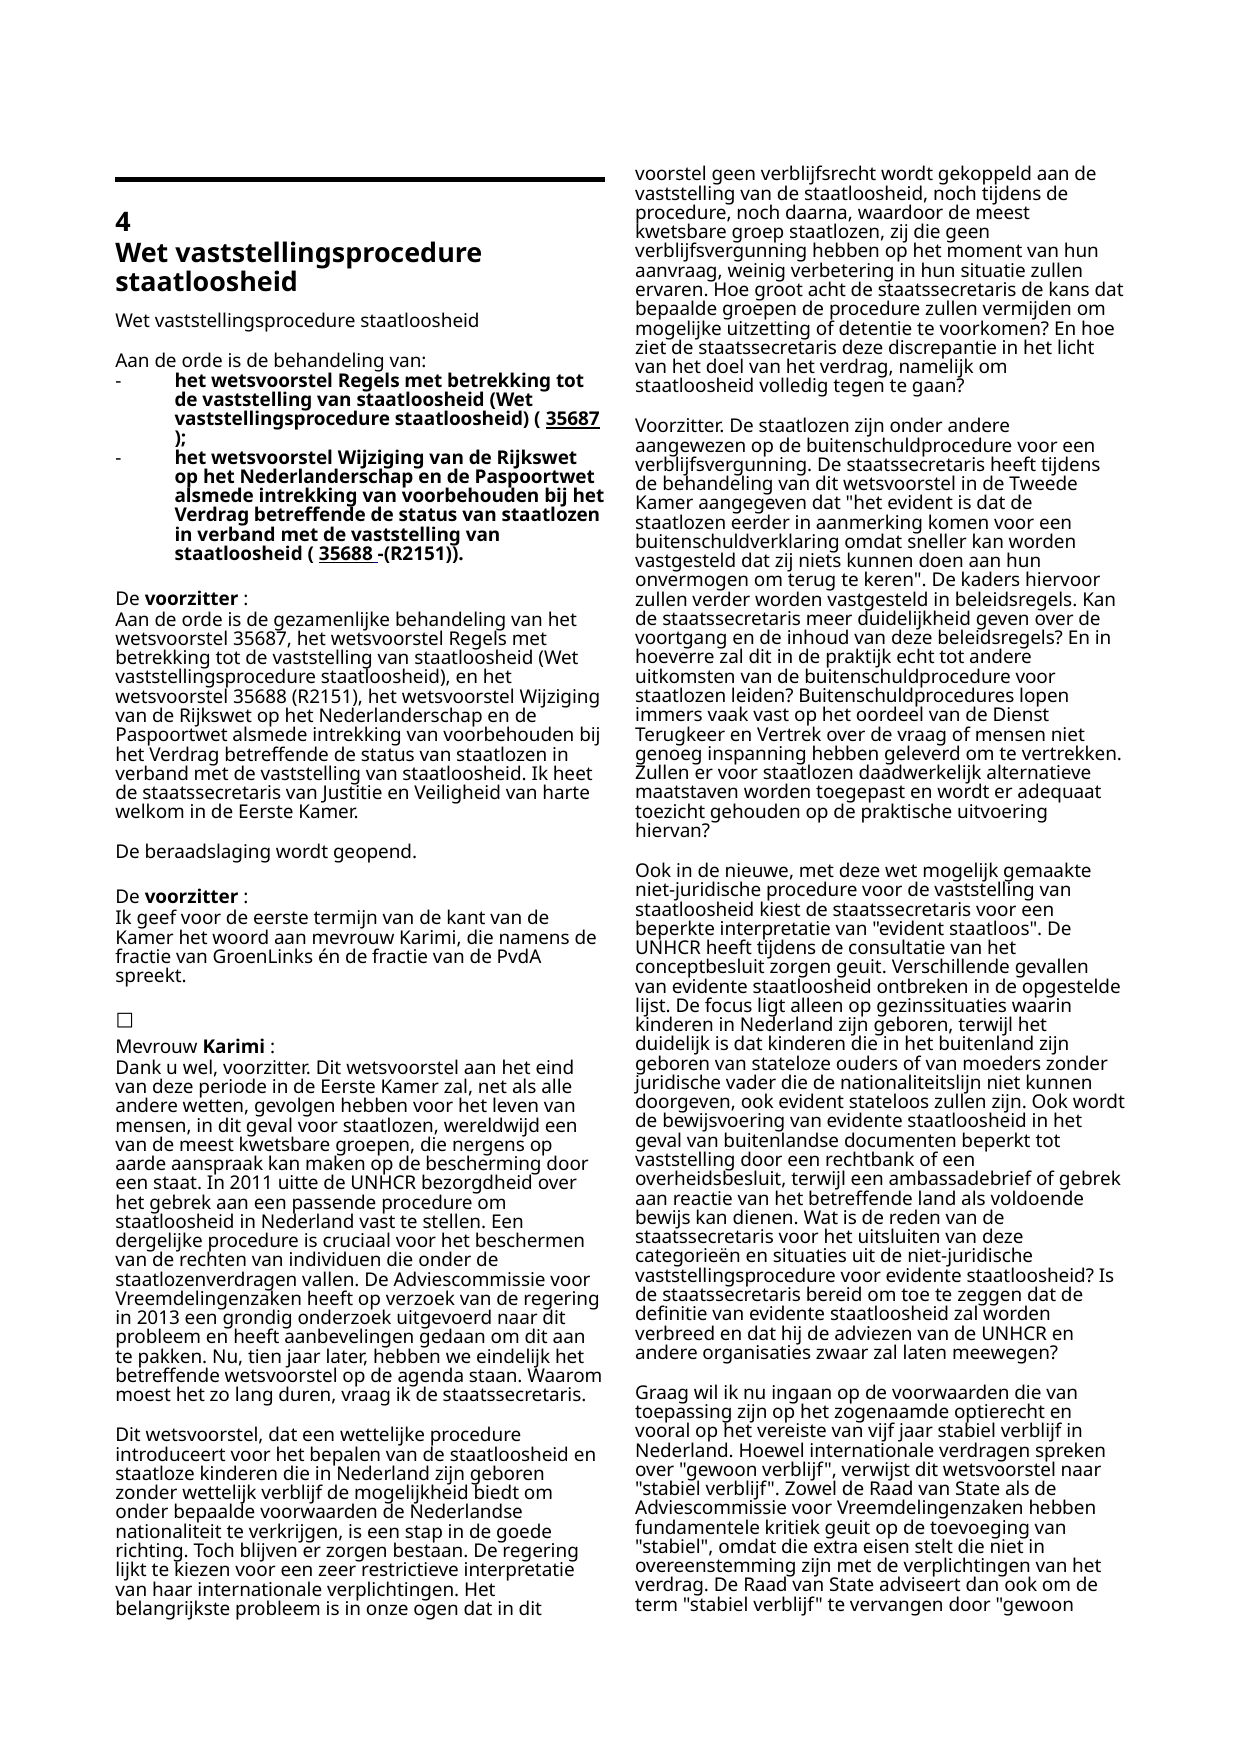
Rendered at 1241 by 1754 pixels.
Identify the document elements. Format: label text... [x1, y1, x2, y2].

text Aan de orde is de gezamenlijke behandeling van het wetsvoorstel 35687, het wetsvoorstel Regels met betrekking tot de vaststelling van staatloosheid (Wet vaststellingsprocedure staatloosheid), en het wetsvoorstel 35688 (R2151), het wetsvoorstel Wijziging van de Rijkswet op het Nederlanderschap en de Paspoortwet alsmede intrekking van voorbehouden bij het Verdrag betreffende de status van staatlozen in verband met de vaststelling van staatloosheid. Ik heet de staatssecretaris van Justitie en Veiligheid van harte welkom in de Eerste Kamer. [115, 611, 605, 823]
text Graag wil ik nu ingaan op de voorwaarden die van toepassing zijn op het zogenaamde optierecht en vooral op het vereiste van vijf jaar stabiel verblijf in Nederland. Hoewel internationale verdragen spreken over "gewoon verblijf", verwijst dit wetsvoorstel naar "stabiel verblijf". Zowel de Raad van State als de Adviescommissie voor Vreemdelingenzaken hebben fundamentele kritiek geuit op de toevoeging van "stabiel", omdat die extra eisen stelt die niet in overeenstemming zijn met de verplichtingen van het verdrag. De Raad van State adviseert dan ook om de term "stabiel verblijf" te vervangen door "gewoon [635, 1384, 1125, 1615]
text Ook in de nieuwe, met deze wet mogelijk gemaakte niet-juridische procedure voor de vaststelling van staatloosheid kiest de staatssecretaris voor een beperkte interpretatie van "evident staatloos". De UNHCR heeft tijdens de consultatie van het conceptbesluit zorgen geuit. Verschillende gevallen van evidente staatloosheid ontbreken in de opgestelde lijst. De focus ligt alleen op gezinssituaties waarin kinderen in Nederland zijn geboren, terwijl het duidelijk is dat kinderen die in het buitenland zijn geboren van stateloze ouders of van moeders zonder juridische vader die de nationaliteitslijn niet kunnen doorgeven, ook evident stateloos zullen zijn. Ook wordt de bewijsvoering van evidente staatloosheid in het geval van buitenlandse documenten beperkt tot vaststelling door een rechtbank of een overheidsbesluit, terwijl een ambassadebrief of gebrek aan reactie van het betreffende land als voldoende bewijs kan dienen. Wat is de reden van de staatssecretaris voor het uitsluiten van deze categorieën en situaties uit de niet-juridische vaststellingsprocedure voor evidente staatloosheid? Is de staatssecretaris bereid om toe te zeggen dat de definitie van evidente staatloosheid zal worden verbreed en dat hij de adviezen van de UNHCR en andere organisaties zwaar zal laten meewegen? [635, 862, 1125, 1363]
text Mevrouw Karimi : [115, 1033, 605, 1059]
text Ik geef voor de eerste termijn van de kant van de Kamer het woord aan mevrouw Karimi, die namens de fractie van GroenLinks én de fractie van de PvdA spreekt. [115, 909, 605, 986]
text ⬜ [115, 1007, 605, 1033]
text Voorzitter. De staatlozen zijn onder andere aangewezen op de buitenschuldprocedure voor een verblijfsvergunning. De staatssecretaris heeft tijdens de behandeling van dit wetsvoorstel in de Tweede Kamer aangegeven dat "het evident is dat de staatlozen eerder in aanmerking komen voor een buitenschuldverklaring omdat sneller kan worden vastgesteld dat zij niets kunnen doen aan hun onvermogen om terug te keren". De kaders hiervoor zullen verder worden vastgesteld in beleidsregels. Kan de staatssecretaris meer duidelijkheid geven over de voortgang en de inhoud van deze beleidsregels? En in hoeverre zal dit in de praktijk echt tot andere uitkomsten van de buitenschuldprocedure voor staatlozen leiden? Buitenschuldprocedures lopen immers vaak vast op het oordeel van de Dienst Terugkeer en Vertrek over de vraag of mensen niet genoeg inspanning hebben geleverd om te vertrekken. Zullen er voor staatlozen daadwerkelijk alternatieve maatstaven worden toegepast en wordt er adequaat toezicht gehouden op de praktische uitvoering hiervan? [635, 417, 1125, 841]
text Dit wetsvoorstel, dat een wettelijke procedure introduceert voor het bepalen van de staatloosheid en staatloze kinderen die in Nederland zijn geboren zonder wettelijk verblijf de mogelijkheid biedt om onder bepaalde voorwaarden de Nederlandse nationaliteit te verkrijgen, is een stap in de goede richting. Toch blijven er zorgen bestaan. De regering lijkt te kiezen voor een zeer restrictieve interpretatie van haar internationale verplichtingen. Het belangrijkste probleem is in onze ogen dat in dit [115, 1426, 605, 1619]
text Dank u wel, voorzitter. Dit wetsvoorstel aan het eind van deze periode in de Eerste Kamer zal, net als alle andere wetten, gevolgen hebben voor het leven van mensen, in dit geval voor staatlozen, wereldwijd een van de meest kwetsbare groepen, die nergens op aarde aanspraak kan maken op de bescherming door een staat. In 2011 uitte de UNHCR bezorgdheid over het gebrek aan een passende procedure om staatloosheid in Nederland vast te stellen. Een dergelijke procedure is cruciaal voor het beschermen van de rechten van individuen die onder de staatlozenverdragen vallen. De Adviescommissie voor Vreemdelingenzaken heeft op verzoek van de regering in 2013 een grondig onderzoek uitgevoerd naar dit probleem en heeft aanbevelingen gedaan om dit aan te pakken. Nu, tien jaar later, hebben we eindelijk het betreffende wetsvoorstel op de agenda staan. Waarom moest het zo lang duren, vraag ik de staatssecretaris. [115, 1059, 605, 1406]
text Wet vaststellingsprocedure staatloosheid [115, 239, 605, 312]
text Aan de orde is de behandeling van: [115, 352, 605, 372]
text De beraadslaging wordt geopend. [115, 843, 605, 863]
text De voorzitter : [115, 884, 605, 909]
list het wetsvoorstel Wijziging van de Rijkswet op het Nederlanderschap en de Paspoortwet alsmede intrekking van voorbehouden bij het Verdrag betreffende de status van staatlozen in verband met de vaststelling van staatloosheid ( 35688 -(R2151)). [115, 449, 605, 564]
text 4 [115, 203, 605, 239]
list het wetsvoorstel Regels met betrekking tot de vaststelling van staatloosheid (Wet vaststellingsprocedure staatloosheid) ( 35687 ); [115, 372, 605, 449]
text voorstel geen verblijfsrecht wordt gekoppeld aan de vaststelling van de staatloosheid, noch tijdens de procedure, noch daarna, waardoor de meest kwetsbare groep staatlozen, zij die geen verblijfsvergunning hebben op het moment van hun aanvraag, weinig verbetering in hun situatie zullen ervaren. Hoe groot acht de staatssecretaris de kans dat bepaalde groepen de procedure zullen vermijden om mogelijke uitzetting of detentie te voorkomen? En hoe ziet de staatssecretaris deze discrepantie in het licht van het doel van het verdrag, namelijk om staatloosheid volledig tegen te gaan? [635, 165, 1125, 397]
text Wet vaststellingsprocedure staatloosheid [115, 312, 605, 332]
text De voorzitter : [115, 585, 605, 611]
